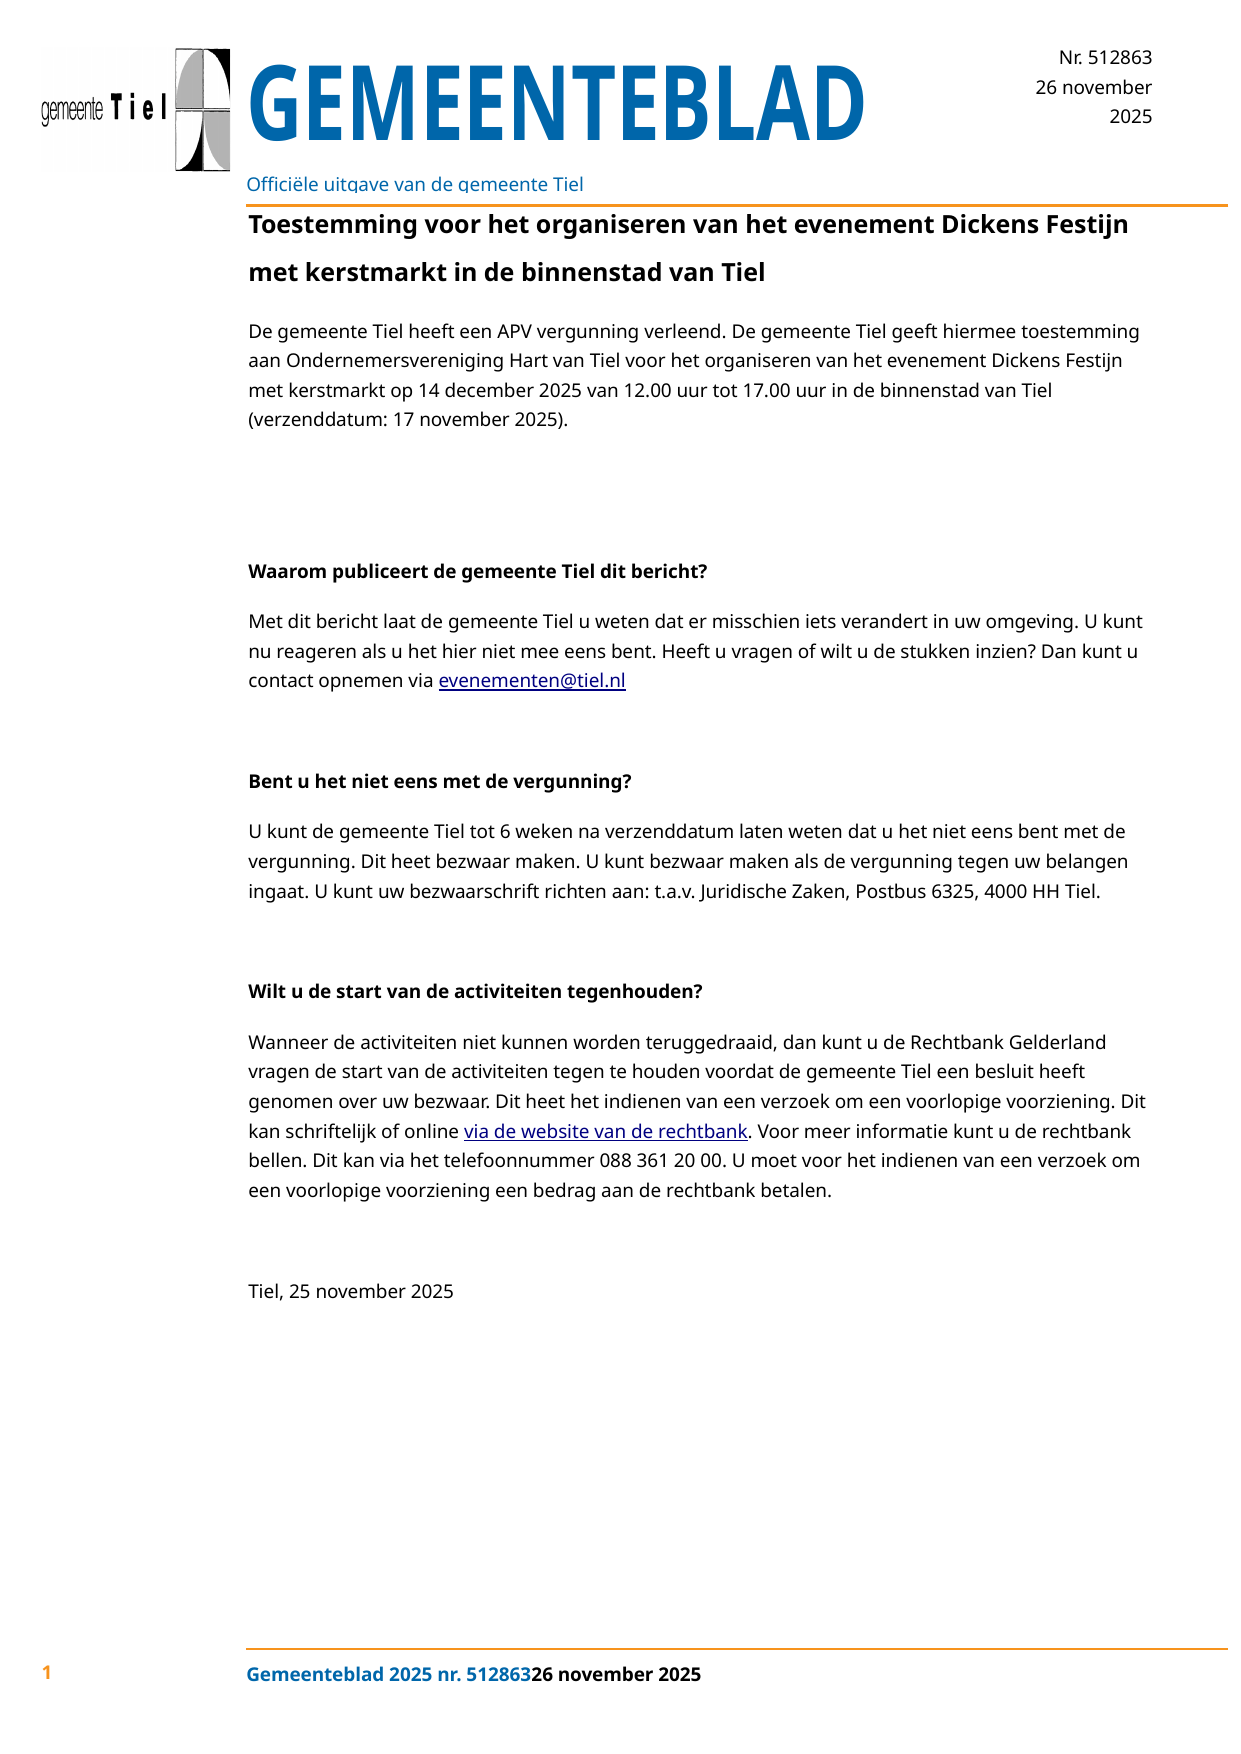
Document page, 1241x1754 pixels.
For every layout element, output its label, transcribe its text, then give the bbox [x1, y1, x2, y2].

text Tiel, 25 november 2025 [248, 1278, 1152, 1304]
text U kunt de gemeente Tiel tot 6 weken na verzenddatum laten weten dat u het niet eens bent met de vergunning. Dit heet bezwaar maken. U kunt bezwaar maken als de vergunning tegen uw belangen ingaat. U kunt uw bezwaarschrift richten aan: t.a.v. Juridische Zaken, Postbus 6325, 4000 HH Tiel. [248, 819, 1152, 904]
text Wanneer de activiteiten niet kunnen worden teruggedraaid, dan kunt u de Rechtbank Gelderland vragen de start van de activiteiten tegen te houden voordat de gemeente Tiel een besluit heeft genomen over uw bezwaar. Dit heet het indienen van een verzoek om een voorlopige voorziening. Dit kan schriftelijk of online via de website van de rechtbank. Voor meer informatie kunt u de rechtbank bellen. Dit kan via het telefoonnummer 088 361 20 00. U moet voor het indienen van een verzoek om een voorlopige voorziening een bedrag aan de rechtbank betalen. [248, 1029, 1152, 1203]
text Toestemming voor het organiseren van het evenement Dickens Festijn met kerstmarkt in de binnenstad van Tiel [248, 207, 1152, 288]
text De gemeente Tiel heeft een APV vergunning verleend. De gemeente Tiel geeft hiermee toestemming aan Ondernemersvereniging Hart van Tiel voor het organiseren van het evenement Dickens Festijn met kerstmarkt op 14 december 2025 van 12.00 uur tot 17.00 uur in de binnenstad van Tiel (verzenddatum: 17 november 2025). [248, 318, 1152, 432]
text Waarom publiceert de gemeente Tiel dit bericht? [248, 558, 1152, 584]
picture [41, 47, 231, 172]
text Wilt u de start van de activiteiten tegenhouden? [248, 979, 1152, 1004]
text Bent u het niet eens met de vergunning? [248, 768, 1152, 794]
text Met dit bericht laat de gemeente Tiel u weten dat er misschien iets verandert in uw omgeving. U kunt nu reageren als u het hier niet mee eens bent. Heeft u vragen of wilt u de stukken inzien? Dan kunt u contact opnemen via evenementen@tiel.nl [248, 608, 1152, 693]
